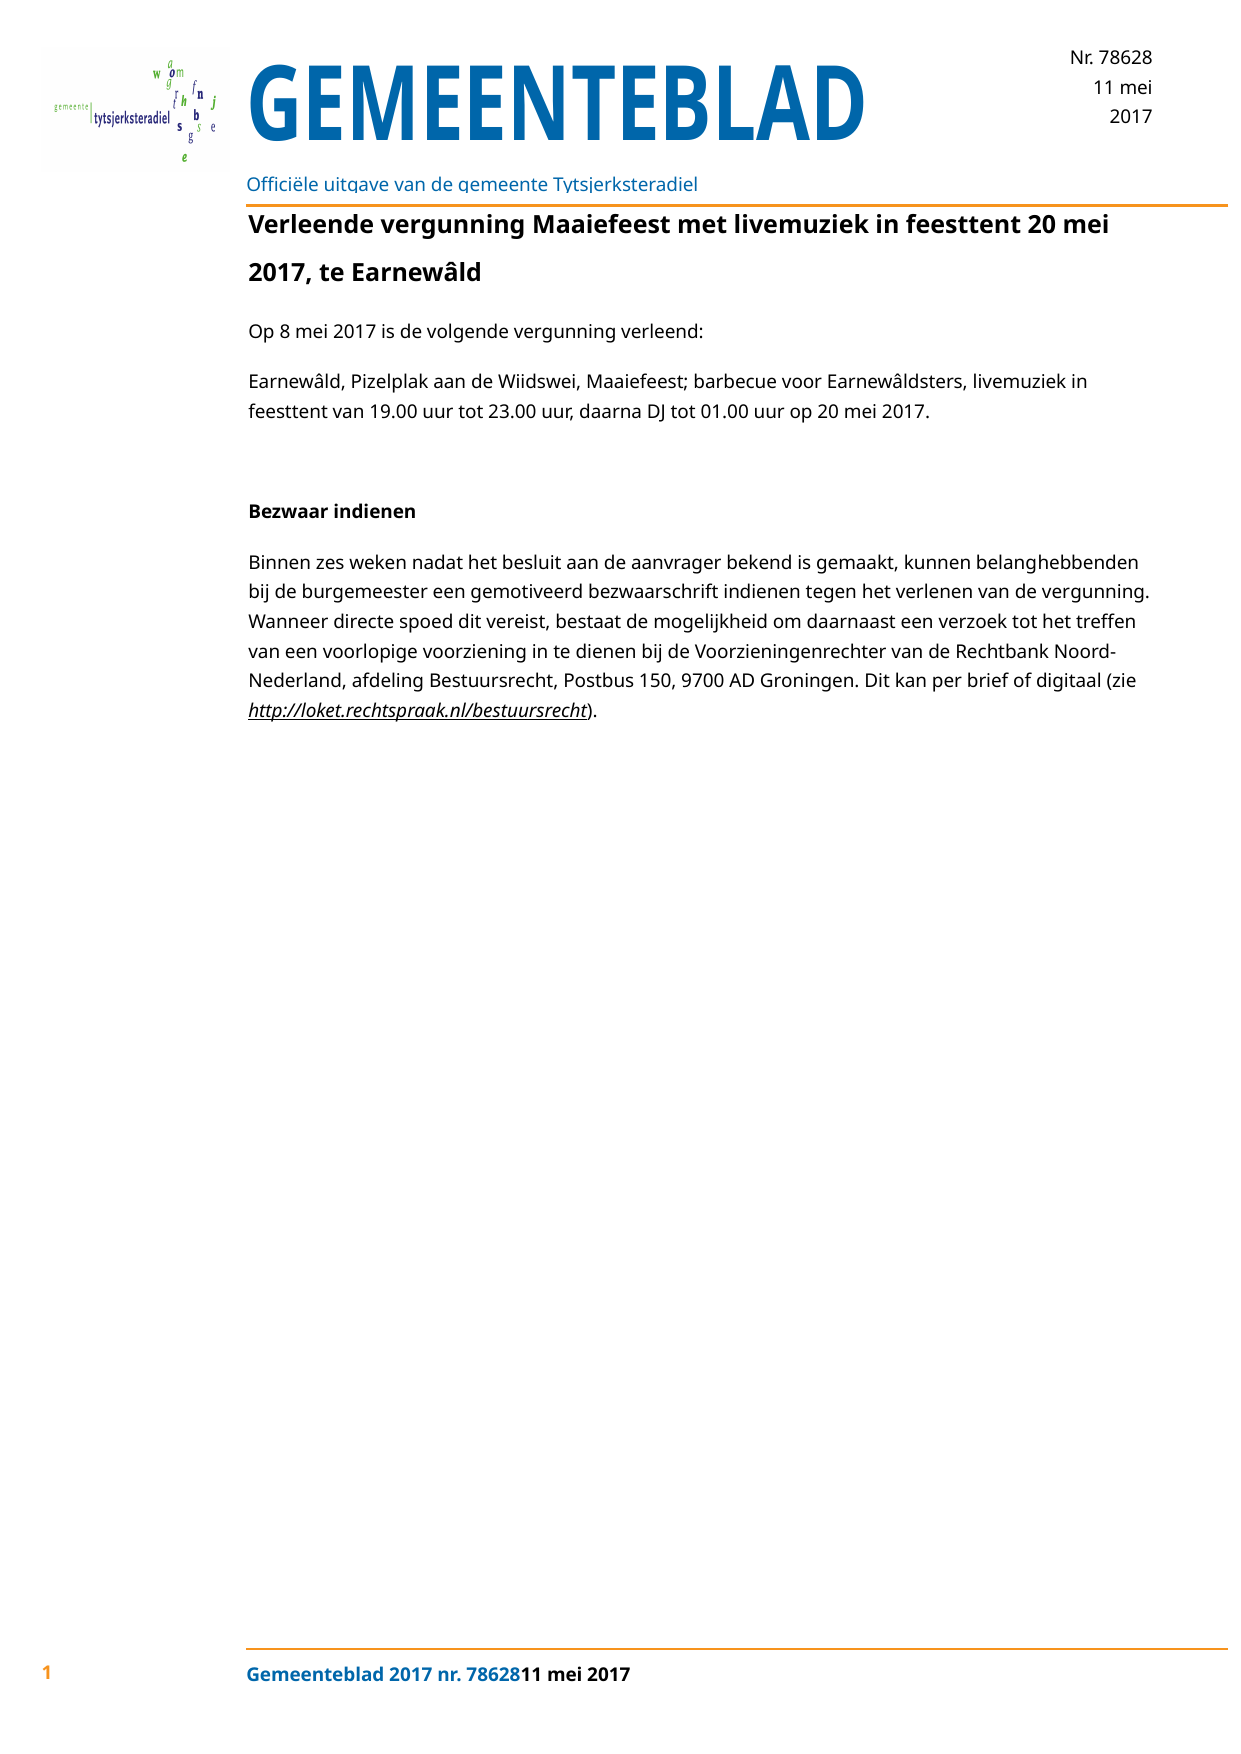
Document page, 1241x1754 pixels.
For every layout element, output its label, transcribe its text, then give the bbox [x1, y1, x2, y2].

picture [41, 47, 231, 172]
text Earnewâld, Pizelplak aan de Wiidswei, Maaiefeest; barbecue voor Earnewâldsters, livemuziek in feesttent van 19.00 uur tot 23.00 uur, daarna DJ tot 01.00 uur op 20 mei 2017. [248, 368, 1152, 424]
text Op 8 mei 2017 is de volgende vergunning ver­leend: [248, 318, 1152, 344]
text Bezwaar indienen [248, 499, 1152, 524]
text Binnen zes weken nadat het besluit aan de aanvrager bekend is gemaakt, kunnen belang­hebbenden bij de burgemeester een gemotiveerd bezwaarschrift indienen tegen het verlenen van de ver­gunning. Wanneer directe spoed dit vereist, bestaat de mogelijkheid om daarnaast een verzoek tot het treffen van een voorlopige voorziening in te dienen bij de Voorzieningenrechter van de Rechtbank Noord-Nederland, afdeling Bestuursrecht, Postbus 150, 9700 AD Groningen. Dit kan per brief of digitaal (zie http://loket.rechtspraak.nl/bestuursrecht). [248, 549, 1152, 723]
text Verleende vergunning Maaiefeest met livemuziek in feesttent 20 mei 2017, te Earnewâld [248, 207, 1152, 288]
